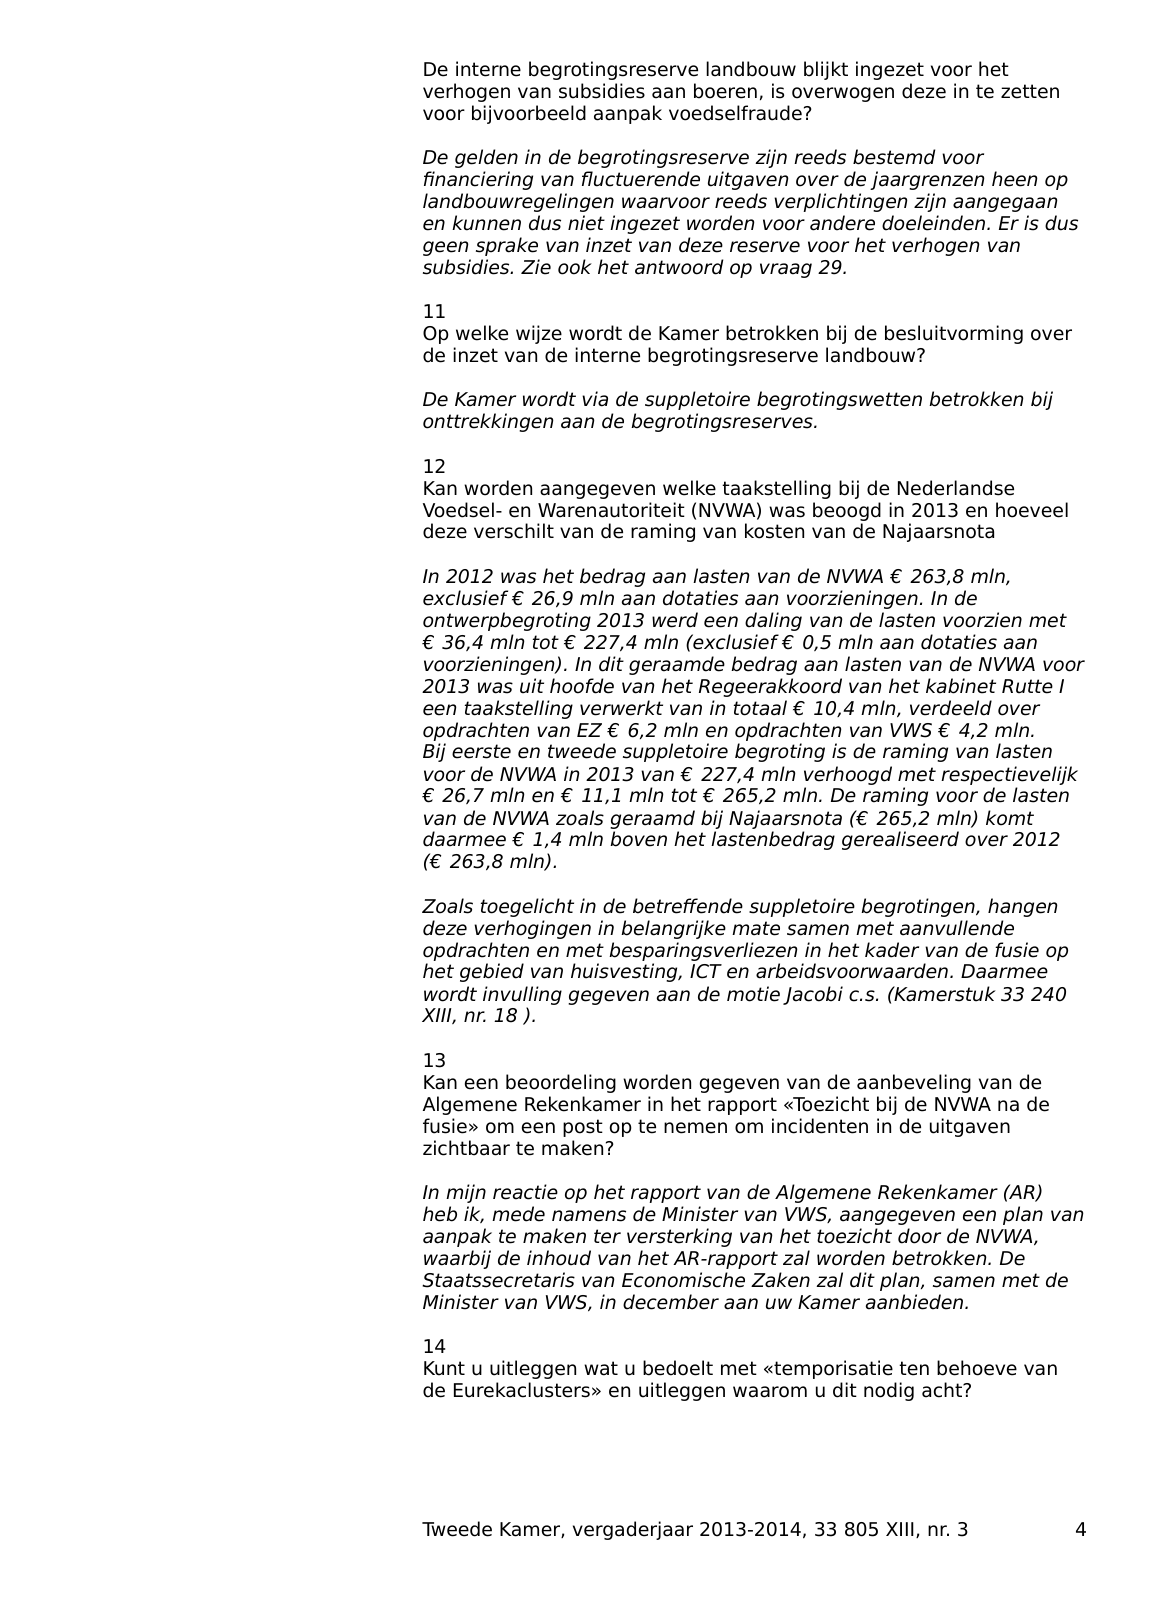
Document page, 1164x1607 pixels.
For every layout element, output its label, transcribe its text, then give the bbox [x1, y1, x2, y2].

text Kan een beoordeling worden gegeven van de aanbeveling van de Algemene Rekenkamer in het rapport «Toezicht bij de NVWA na de fusie» om een post op te nemen om incidenten in de uitgaven zichtbaar te maken? [422, 1072, 1087, 1159]
text In 2012 was het bedrag aan lasten van de NVWA € 263,8 mln, exclusief € 26,9 mln aan dotaties aan voorzieningen. In de ontwerpbegroting 2013 werd een daling van de lasten voorzien met € 36,4 mln tot € 227,4 mln (exclusief € 0,5 mln aan dotaties aan voorzieningen). In dit geraamde bedrag aan lasten van de NVWA voor 2013 was uit hoofde van het Regeerakkoord van het kabinet Rutte I een taakstelling verwerkt van in totaal € 10,4 mln, verdeeld over opdrachten van EZ € 6,2 mln en opdrachten van VWS € 4,2 mln. [422, 566, 1087, 741]
text 11 [422, 301, 1087, 323]
text De Kamer wordt via de suppletoire begrotingswetten betrokken bij onttrekkingen aan de begrotingsreserves. [422, 389, 1087, 433]
text 13 [422, 1049, 1087, 1072]
text 14 [422, 1336, 1087, 1358]
text Op welke wijze wordt de Kamer betrokken bij de besluitvorming over de inzet van de interne begrotingsreserve landbouw? [422, 323, 1087, 367]
text De interne begrotingsreserve landbouw blijkt ingezet voor het verhogen van subsidies aan boeren, is overwogen deze in te zetten voor bijvoorbeeld aanpak voedselfraude? [422, 59, 1087, 125]
text Bij eerste en tweede suppletoire begroting is de raming van lasten voor de NVWA in 2013 van € 227,4 mln verhoogd met respectievelijk € 26,7 mln en € 11,1 mln tot € 265,2 mln. De raming voor de lasten van de NVWA zoals geraamd bij Najaarsnota (€ 265,2 mln) komt daarmee € 1,4 mln boven het lastenbedrag gerealiseerd over 2012 (€ 263,8 mln). [422, 741, 1087, 873]
text Kunt u uitleggen wat u bedoelt met «temporisatie ten behoeve van de Eurekaclusters» en uitleggen waarom u dit nodig acht? [422, 1358, 1087, 1402]
text 12 [422, 456, 1087, 477]
text Kan worden aangegeven welke taakstelling bij de Nederlandse Voedsel- en Warenautoriteit (NVWA) was beoogd in 2013 en hoeveel deze verschilt van de raming van kosten van de Najaarsnota [422, 477, 1087, 543]
text In mijn reactie op het rapport van de Algemene Rekenkamer (AR) heb ik, mede namens de Minister van VWS, aangegeven een plan van aanpak te maken ter versterking van het toezicht door de NVWA, waarbij de inhoud van het AR-rapport zal worden betrokken. De Staatssecretaris van Economische Zaken zal dit plan, samen met de Minister van VWS, in december aan uw Kamer aanbieden. [422, 1182, 1087, 1313]
text De gelden in de begrotingsreserve zijn reeds bestemd voor financiering van fluctuerende uitgaven over de jaargrenzen heen op landbouwregelingen waarvoor reeds verplichtingen zijn aangegaan en kunnen dus niet ingezet worden voor andere doeleinden. Er is dus geen sprake van inzet van deze reserve voor het verhogen van subsidies. Zie ook het antwoord op vraag 29. [422, 147, 1087, 279]
text Zoals toegelicht in de betreffende suppletoire begrotingen, hangen deze verhogingen in belangrijke mate samen met aanvullende opdrachten en met besparingsverliezen in het kader van de fusie op het gebied van huisvesting, ICT en arbeidsvoorwaarden. Daarmee wordt invulling gegeven aan de motie Jacobi c.s. (Kamerstuk 33 240 XIII, nr. 18 ). [422, 896, 1087, 1027]
